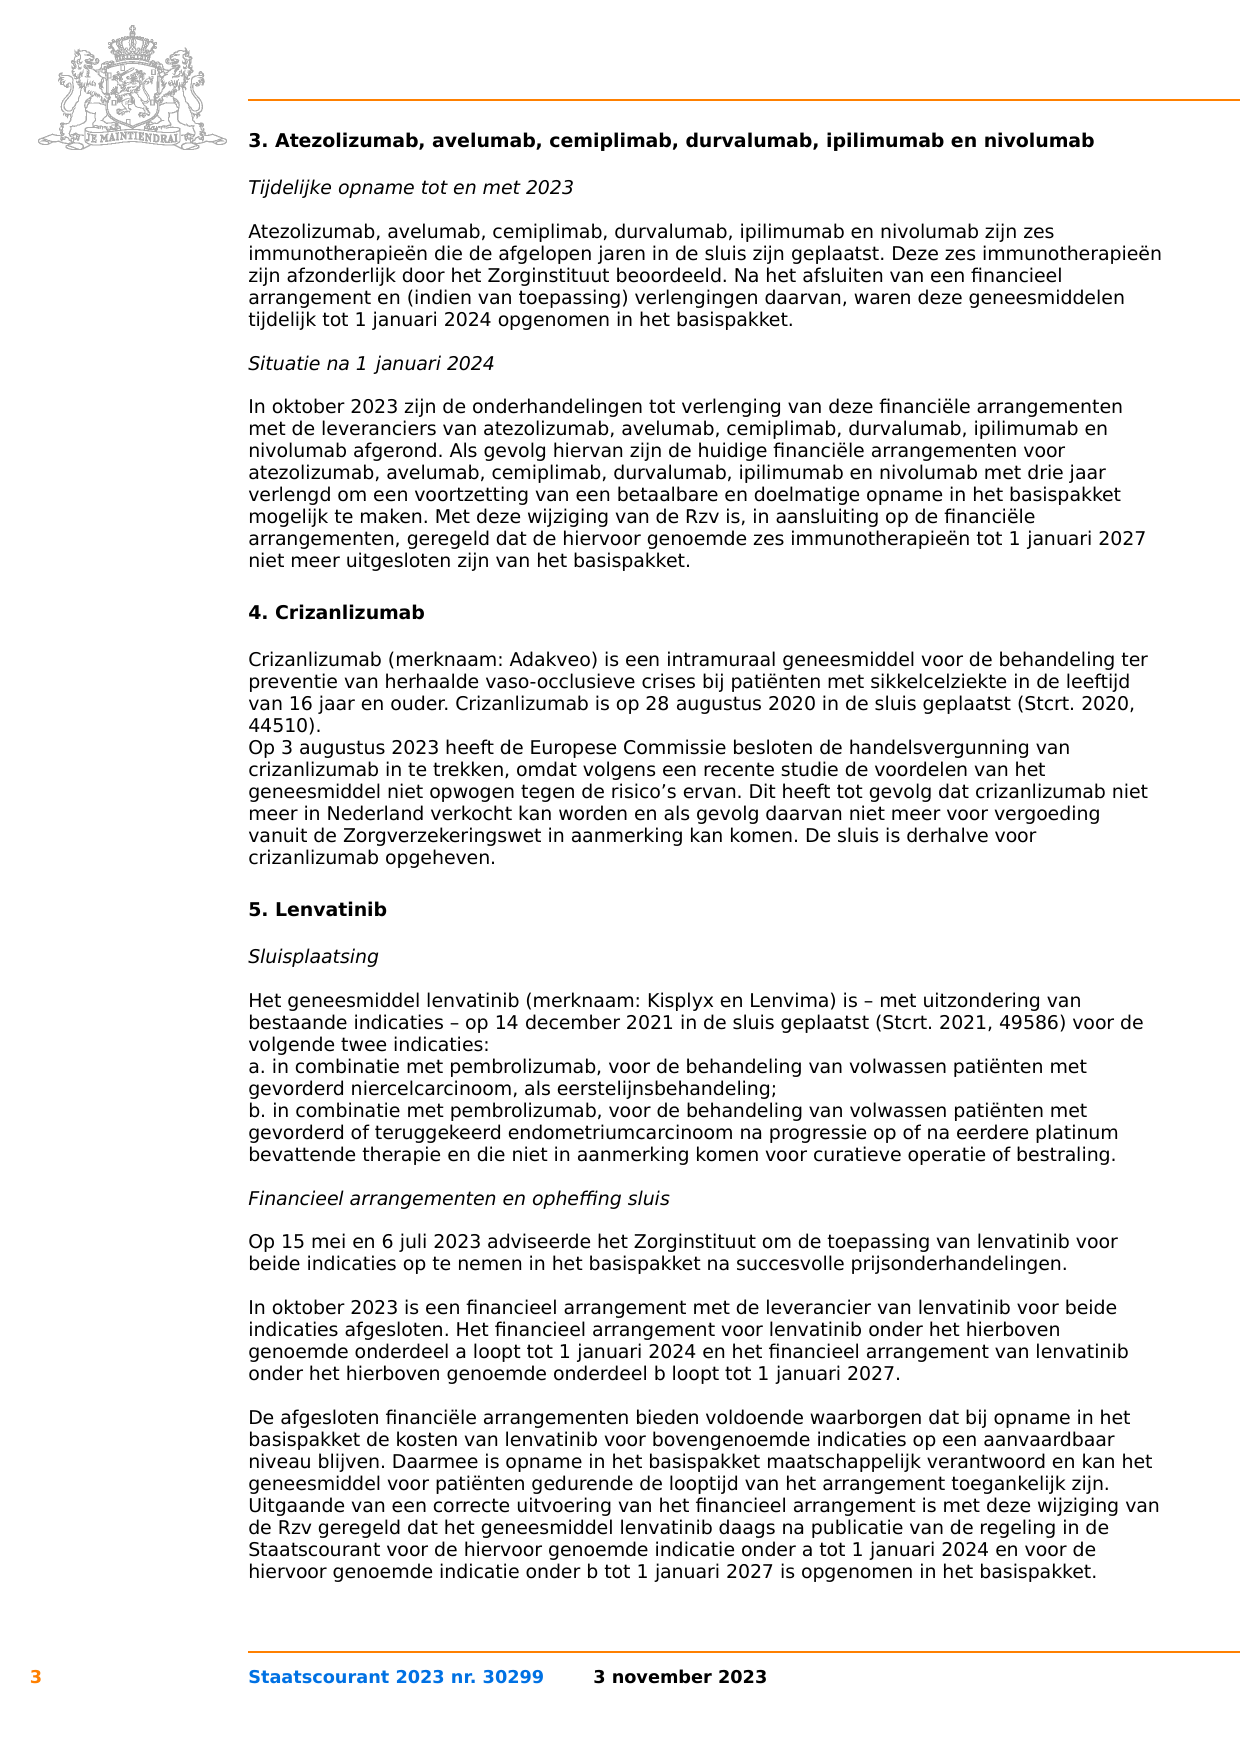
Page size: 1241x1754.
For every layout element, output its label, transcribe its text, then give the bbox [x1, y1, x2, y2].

picture [38, 25, 227, 150]
text In oktober 2023 zijn de onderhandelingen tot verlenging van deze financiële arrangementen met de leveranciers van atezolizumab, avelumab, cemiplimab, durvalumab, ipilimumab en nivolumab afgerond. Als gevolg hiervan zijn de huidige financiële arrangementen voor atezolizumab, avelumab, cemiplimab, durvalumab, ipilimumab en nivolumab met drie jaar verlengd om een voortzetting van een betaalbare en doelmatige opname in het basispakket mogelijk te maken. Met deze wijziging van de Rzv is, in aansluiting op de financiële arrangementen, geregeld dat de hiervoor genoemde zes immunotherapieën tot 1 januari 2027 niet meer uitgesloten zijn van het basispakket. [248, 396, 1163, 572]
text De afgesloten financiële arrangementen bieden voldoende waarborgen dat bij opname in het basispakket de kosten van lenvatinib voor bovengenoemde indicaties op een aanvaardbaar niveau blijven. Daarmee is opname in het basispakket maatschappelijk verantwoord en kan het geneesmiddel voor patiënten gedurende de looptijd van het arrangement toegankelijk zijn. Uitgaande van een correcte uitvoering van het financieel arrangement is met deze wijziging van de Rzv geregeld dat het geneesmiddel lenvatinib daags na publicatie van de regeling in de Staatscourant voor de hiervoor genoemde indicatie onder a tot 1 januari 2024 en voor de hiervoor genoemde indicatie onder b tot 1 januari 2027 is opgenomen in het basispakket. [248, 1407, 1163, 1583]
text Atezolizumab, avelumab, cemiplimab, durvalumab, ipilimumab en nivolumab zijn zes immunotherapieën die de afgelopen jaren in de sluis zijn geplaatst. Deze zes immunotherapieën zijn afzonderlijk door het Zorginstituut beoordeeld. Na het afsluiten van een financieel arrangement en (indien van toepassing) verlengingen daarvan, waren deze geneesmiddelen tijdelijk tot 1 januari 2024 opgenomen in het basispakket. [248, 221, 1163, 331]
subtitle Tijdelijke opname tot en met 2023 [248, 177, 1163, 199]
subtitle Sluisplaatsing [248, 946, 1163, 968]
text In oktober 2023 is een financieel arrangement met de leverancier van lenvatinib voor beide indicaties afgesloten. Het financieel arrangement voor lenvatinib onder het hierboven genoemde onderdeel a loopt tot 1 januari 2024 en het financieel arrangement van lenvatinib onder het hierboven genoemde onderdeel b loopt tot 1 januari 2027. [248, 1297, 1163, 1385]
subtitle 5. Lenvatinib [248, 899, 1163, 921]
subtitle Financieel arrangementen en opheffing sluis [248, 1187, 1163, 1209]
subtitle Situatie na 1 januari 2024 [248, 352, 1163, 374]
subtitle 3. Atezolizumab, avelumab, cemiplimab, durvalumab, ipilimumab en nivolumab [248, 130, 1163, 152]
text Op 15 mei en 6 juli 2023 adviseerde het Zorginstituut om de toepassing van lenvatinib voor beide indicaties op te nemen in het basispakket na succesvolle prijsonderhandelingen. [248, 1231, 1163, 1275]
text Crizanlizumab (merknaam: Adakveo) is een intramuraal geneesmiddel voor de behandeling ter preventie van herhaalde vaso-occlusieve crises bij patiënten met sikkelcelziekte in de leeftijd van 16 jaar en ouder. Crizanlizumab is op 28 augustus 2020 in de sluis geplaatst (Stcrt. 2020, 44510). [248, 649, 1163, 737]
text Het geneesmiddel lenvatinib (merknaam: Kisplyx en Lenvima) is – met uitzondering van bestaande indicaties – op 14 december 2021 in de sluis geplaatst (Stcrt. 2021, 49586) voor de volgende twee indicaties: [248, 990, 1163, 1056]
text a. in combinatie met pembrolizumab, voor de behandeling van volwassen patiënten met gevorderd niercelcarcinoom, als eerstelijnsbehandeling; [248, 1056, 1163, 1100]
subtitle 4. Crizanlizumab [248, 602, 1163, 624]
text b. in combinatie met pembrolizumab, voor de behandeling van volwassen patiënten met gevorderd of teruggekeerd endometriumcarcinoom na progressie op of na eerdere platinum bevattende therapie en die niet in aanmerking komen voor curatieve operatie of bestraling. [248, 1100, 1163, 1166]
text Op 3 augustus 2023 heeft de Europese Commissie besloten de handelsvergunning van crizanlizumab in te trekken, omdat volgens een recente studie de voordelen van het geneesmiddel niet opwogen tegen de risico’s ervan. Dit heeft tot gevolg dat crizanlizumab niet meer in Nederland verkocht kan worden en als gevolg daarvan niet meer voor vergoeding vanuit de Zorgverzekeringswet in aanmerking kan komen. De sluis is derhalve voor crizanlizumab opgeheven. [248, 737, 1163, 869]
